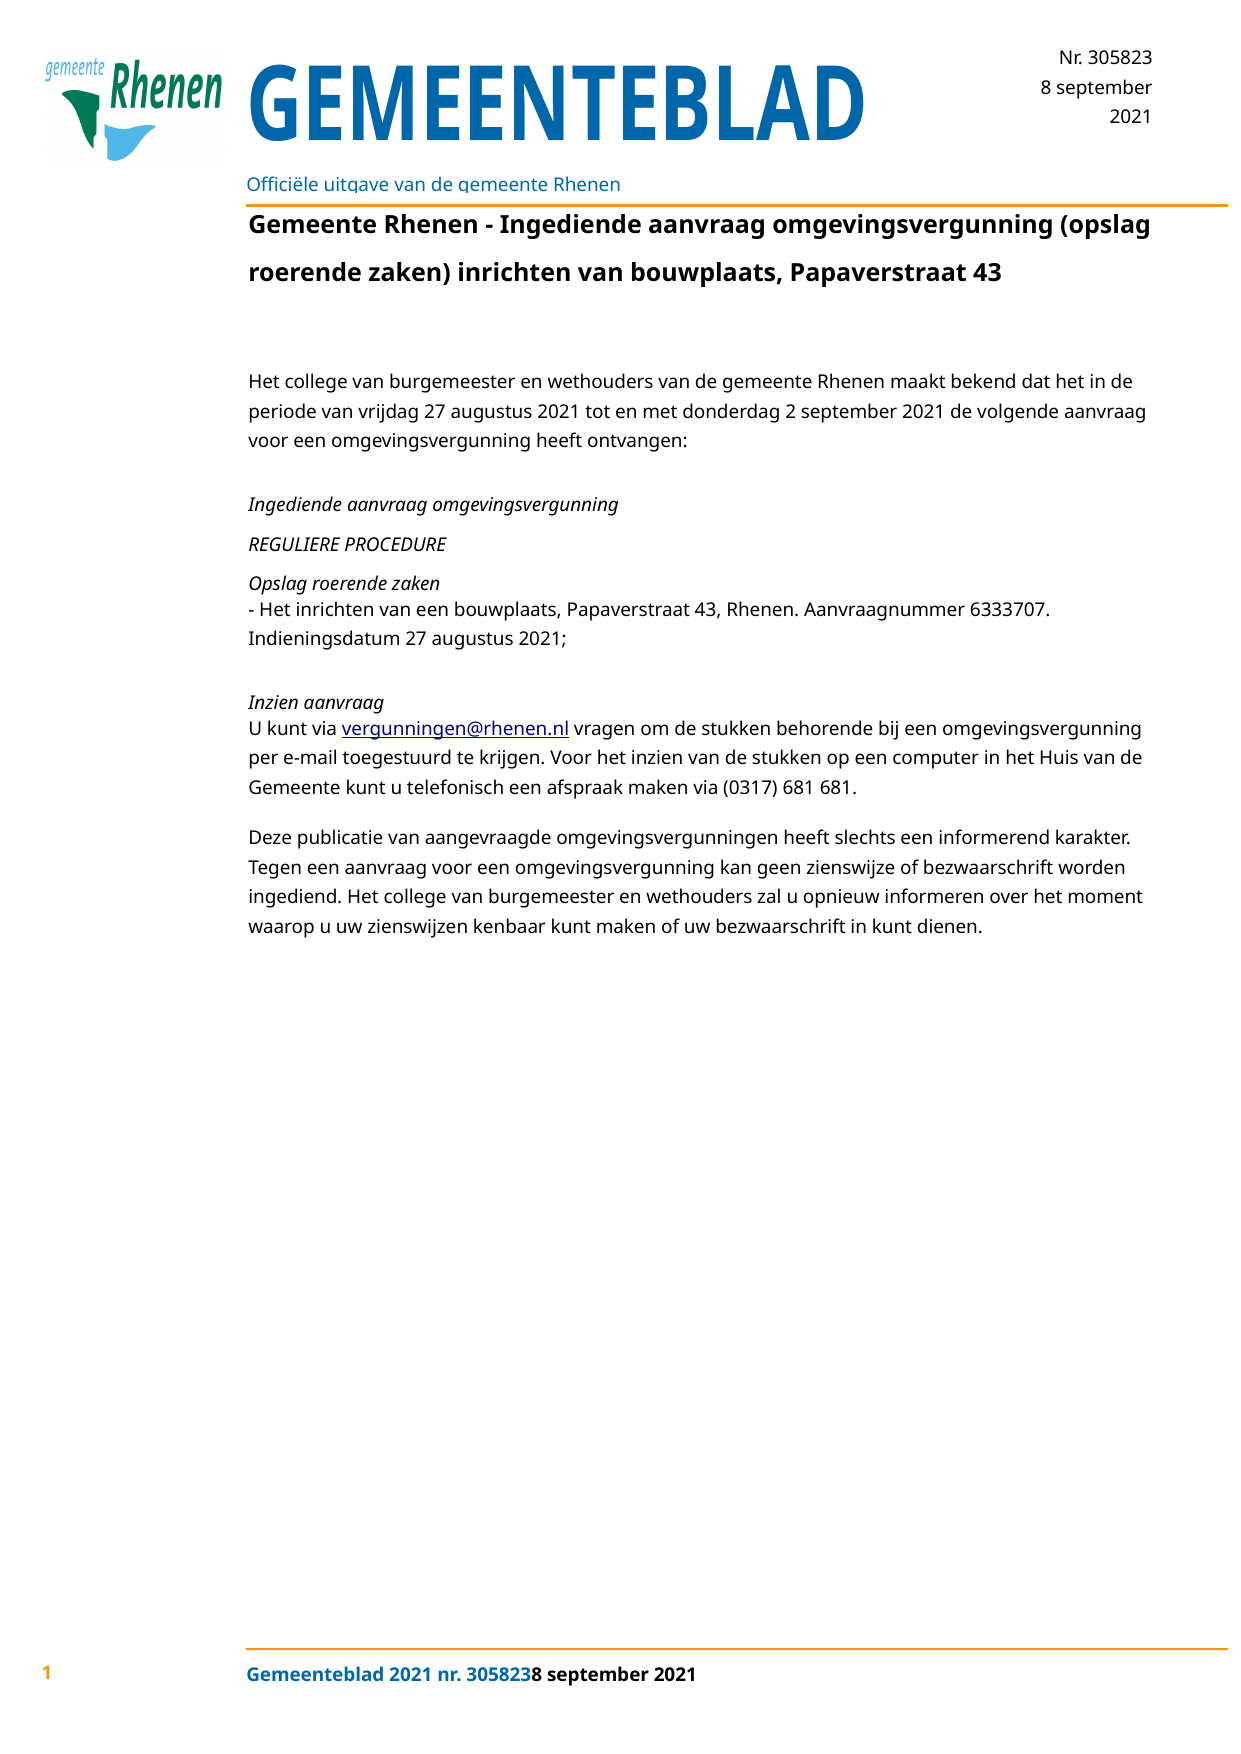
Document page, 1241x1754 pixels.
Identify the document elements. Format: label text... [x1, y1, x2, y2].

text REGULIERE PROCEDURE [248, 531, 1152, 556]
text Deze publicatie van aangevraagde omgevingsvergunningen heeft slechts een informerend karakter. Tegen een aanvraag voor een omgevingsvergunning kan geen zienswijze of bezwaarschrift worden ingediend. Het college van burgemeester en wethouders zal u opnieuw informeren over het moment waarop u uw zienswijzen kenbaar kunt maken of uw bezwaarschrift in kunt dienen. [248, 824, 1152, 939]
text Gemeente Rhenen - Ingediende aanvraag omgevingsvergunning (opslag roerende zaken) inrichten van bouwplaats, Papaverstraat 43 [248, 207, 1152, 288]
text U kunt via vergunningen@rhenen.nl vragen om de stukken behorende bij een omgevingsvergunning per e-mail toegestuurd te krijgen. Voor het inzien van de stukken op een computer in het Huis van de Gemeente kunt u telefonisch een afspraak maken via (0317) 681 681. [248, 715, 1152, 800]
text Ingediende aanvraag omgevingsvergunning [248, 491, 1152, 517]
text Het college van burgemeester en wethouders van de gemeente Rhenen maakt bekend dat het in de periode van vrijdag 27 augustus 2021 tot en met donderdag 2 september 2021 de volgende aanvraag voor een omgevingsvergunning heeft ontvangen: [248, 368, 1152, 453]
picture [41, 47, 231, 172]
text Inzien aanvraag [248, 689, 1152, 715]
text Opslag roerende zaken [248, 570, 1152, 596]
text - Het inrichten van een bouwplaats, Papaverstraat 43, Rhenen. Aanvraagnummer 6333707. Indieningsdatum 27 augustus 2021; [248, 596, 1152, 651]
